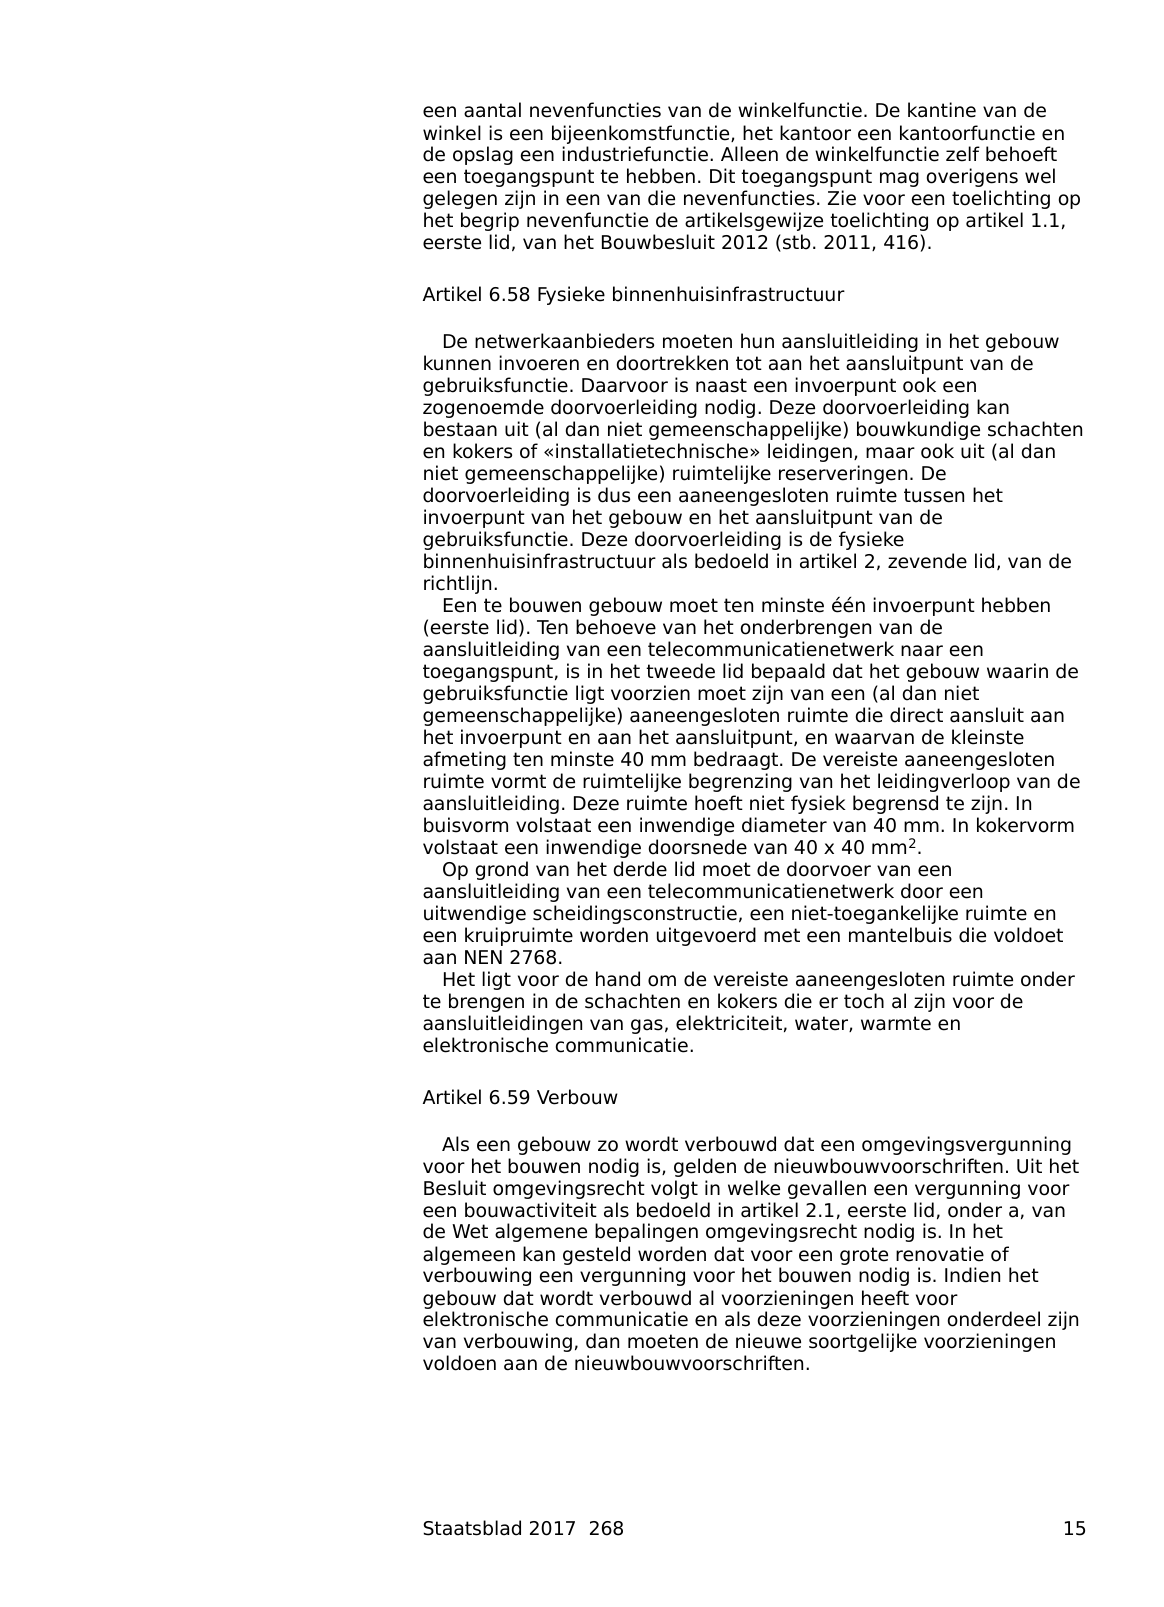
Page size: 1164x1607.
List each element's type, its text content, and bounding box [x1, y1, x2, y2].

text Op grond van het derde lid moet de doorvoer van een aansluitleiding van een telecommunicatienetwerk door een uitwendige scheidingsconstructie, een niet-toegankelijke ruimte en een kruipruimte worden uitgevoerd met een mantelbuis die voldoet aan NEN 2768. [422, 859, 1087, 969]
subtitle Artikel 6.58 Fysieke binnenhuisinfrastructuur [422, 284, 1087, 306]
text Als een gebouw zo wordt verbouwd dat een omgevingsvergunning voor het bouwen nodig is, gelden de nieuwbouwvoorschriften. Uit het Besluit omgevingsrecht volgt in welke gevallen een vergunning voor een bouwactiviteit als bedoeld in artikel 2.1, eerste lid, onder a, van de Wet algemene bepalingen omgevingsrecht nodig is. In het algemeen kan gesteld worden dat voor een grote renovatie of verbouwing een vergunning voor het bouwen nodig is. Indien het gebouw dat wordt verbouwd al voorzieningen heeft voor elektronische communicatie en als deze voorzieningen onderdeel zijn van verbouwing, dan moeten de nieuwe soortgelijke voorzieningen voldoen aan de nieuwbouwvoorschriften. [422, 1133, 1087, 1375]
text Het ligt voor de hand om de vereiste aaneengesloten ruimte onder te brengen in de schachten en kokers die er toch al zijn voor de aansluitleidingen van gas, elektriciteit, water, warmte en elektronische communicatie. [422, 969, 1087, 1057]
text Een te bouwen gebouw moet ten minste één invoerpunt hebben (eerste lid). Ten behoeve van het onderbrengen van de aansluitleiding van een telecommunicatienetwerk naar een toegangspunt, is in het tweede lid bepaald dat het gebouw waarin de gebruiksfunctie ligt voorzien moet zijn van een (al dan niet gemeenschappelijke) aaneengesloten ruimte die direct aansluit aan het invoerpunt en aan het aansluitpunt, en waarvan de kleinste afmeting ten minste 40 mm bedraagt. De vereiste aaneengesloten ruimte vormt de ruimtelijke begrenzing van het leidingverloop van de aansluitleiding. Deze ruimte hoeft niet fysiek begrensd te zijn. In buisvorm volstaat een inwendige diameter van 40 mm. In kokervorm volstaat een inwendige doorsnede van 40 x 40 mm2. [422, 595, 1087, 859]
text een aantal nevenfuncties van de winkelfunctie. De kantine van de winkel is een bijeenkomstfunctie, het kantoor een kantoorfunctie en de opslag een industriefunctie. Alleen de winkelfunctie zelf behoeft een toegangspunt te hebben. Dit toegangspunt mag overigens wel gelegen zijn in een van die nevenfuncties. Zie voor een toelichting op het begrip nevenfunctie de artikelsgewijze toelichting op artikel 1.1, eerste lid, van het Bouwbesluit 2012 (stb. 2011, 416). [422, 100, 1087, 254]
text De netwerkaanbieders moeten hun aansluitleiding in het gebouw kunnen invoeren en doortrekken tot aan het aansluitpunt van de gebruiksfunctie. Daarvoor is naast een invoerpunt ook een zogenoemde doorvoerleiding nodig. Deze doorvoerleiding kan bestaan uit (al dan niet gemeenschappelijke) bouwkundige schachten en kokers of «installatietechnische» leidingen, maar ook uit (al dan niet gemeenschappelijke) ruimtelijke reserveringen. De doorvoerleiding is dus een aaneengesloten ruimte tussen het invoerpunt van het gebouw en het aansluitpunt van de gebruiksfunctie. Deze doorvoerleiding is de fysieke binnenhuisinfrastructuur als bedoeld in artikel 2, zevende lid, van de richtlijn. [422, 331, 1087, 595]
subtitle Artikel 6.59 Verbouw [422, 1087, 1087, 1108]
